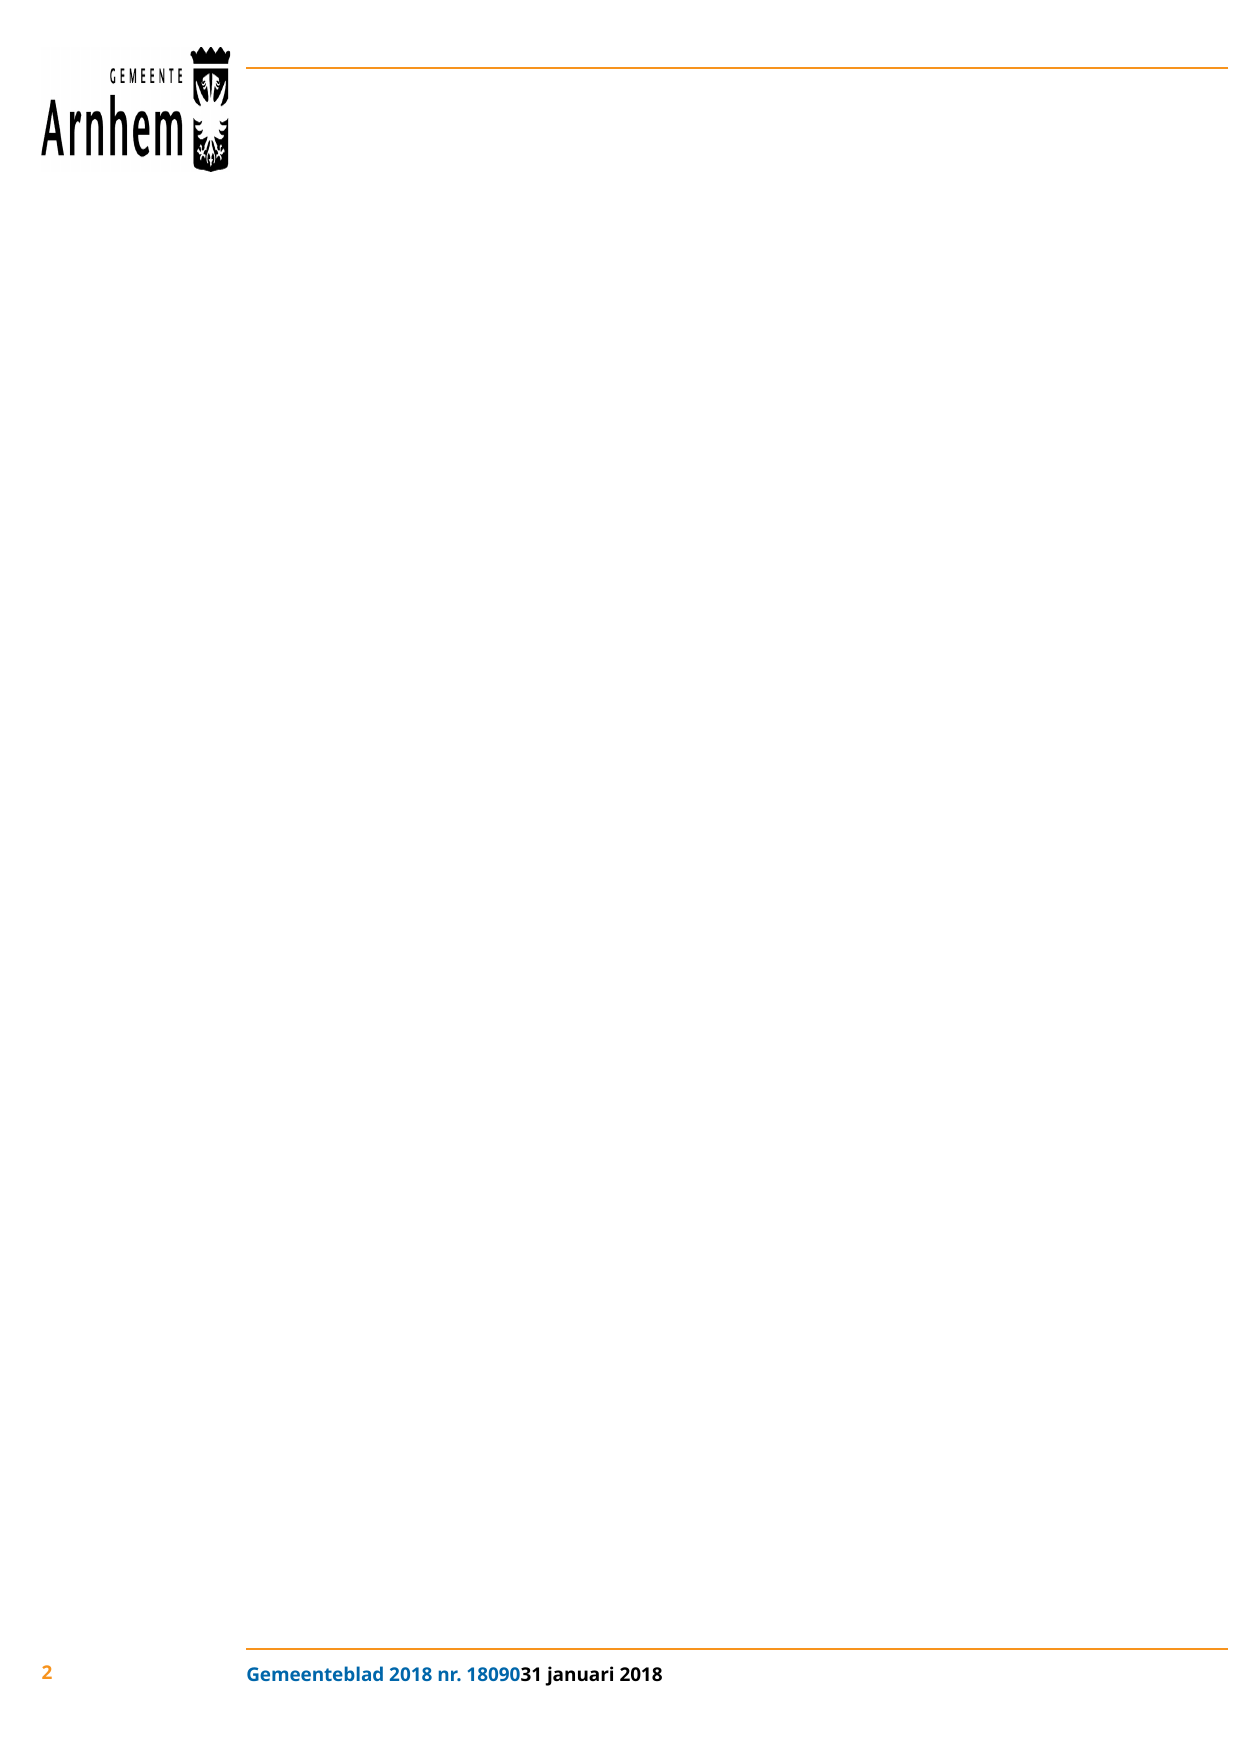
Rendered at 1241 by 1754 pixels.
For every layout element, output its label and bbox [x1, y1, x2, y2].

picture [41, 47, 231, 172]
